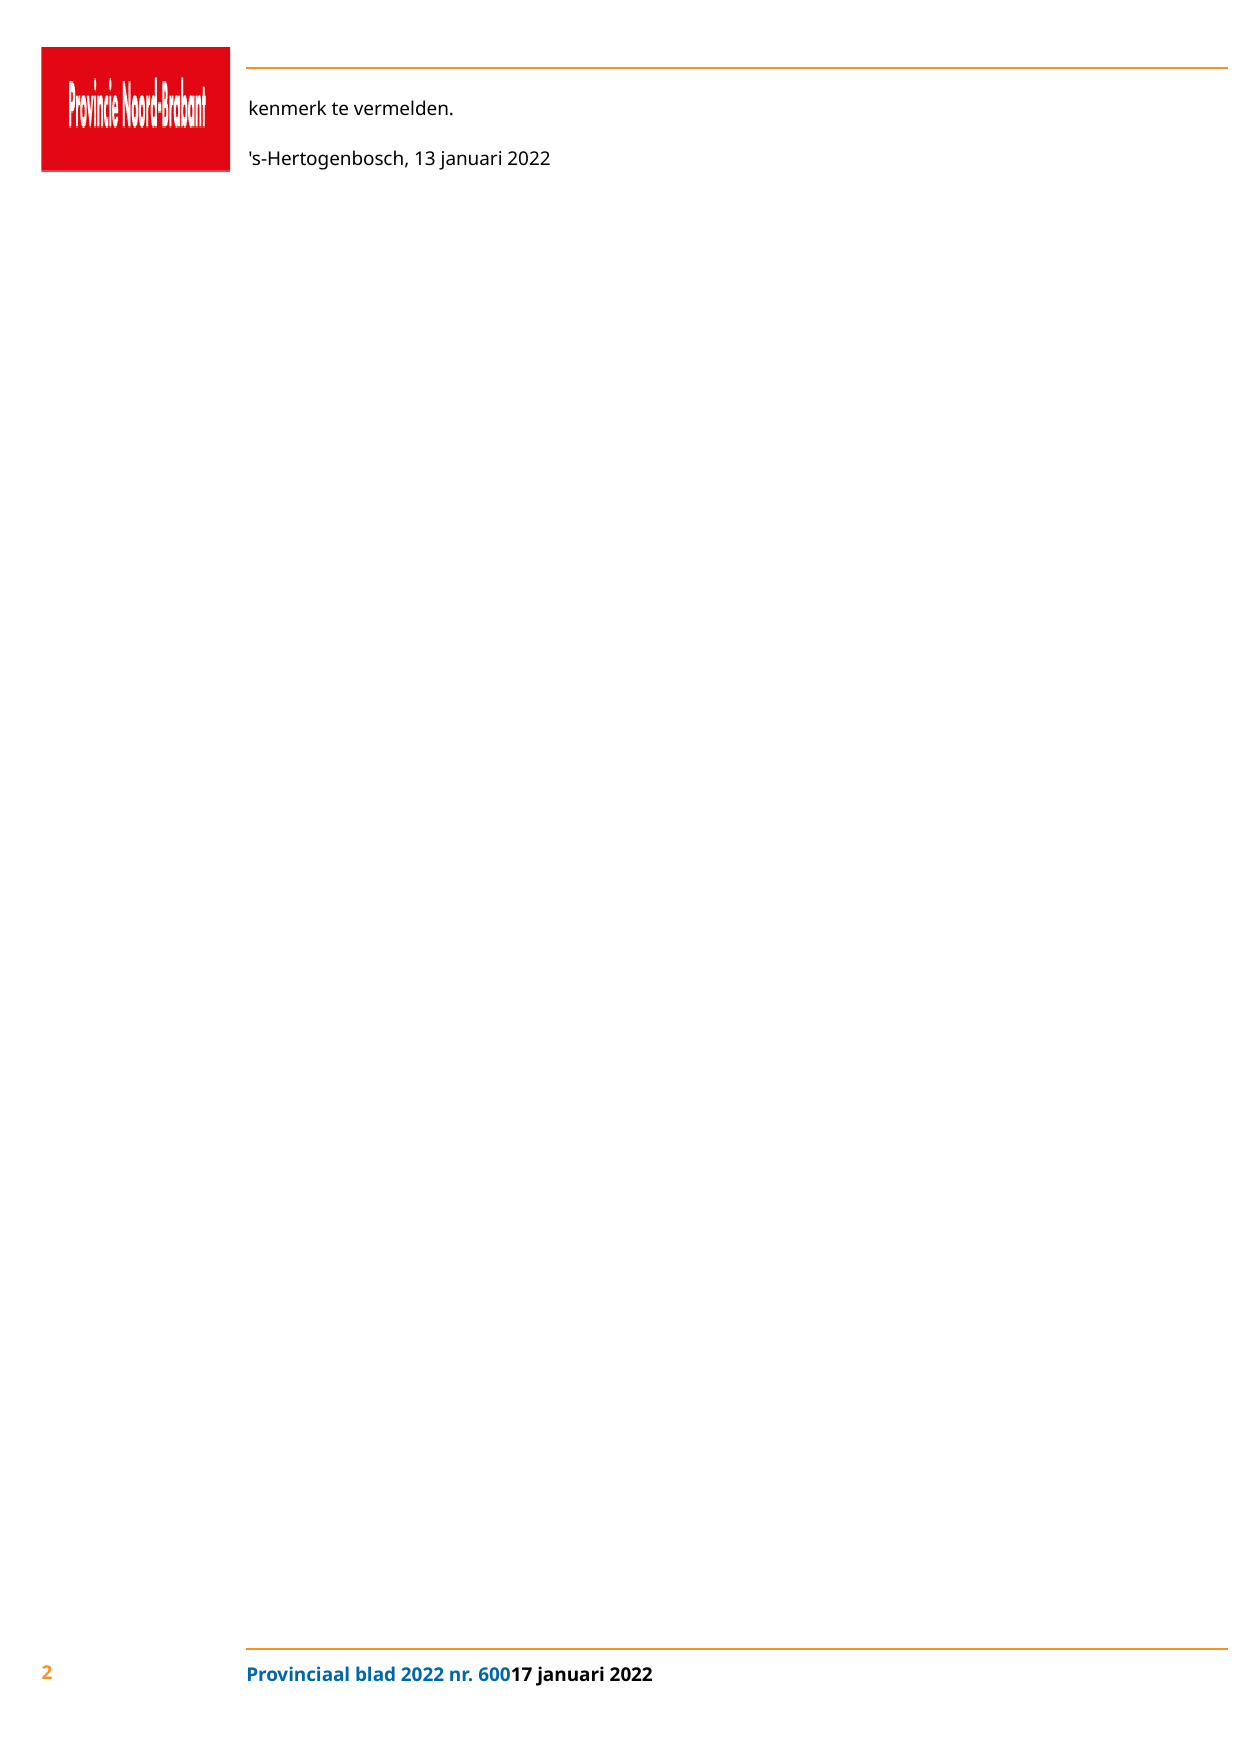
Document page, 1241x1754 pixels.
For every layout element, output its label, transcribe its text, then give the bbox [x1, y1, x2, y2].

picture [41, 47, 231, 172]
text kenmerk te vermelden. [248, 95, 1152, 121]
text 's-Hertogenbosch, 13 januari 2022 [248, 145, 1152, 171]
